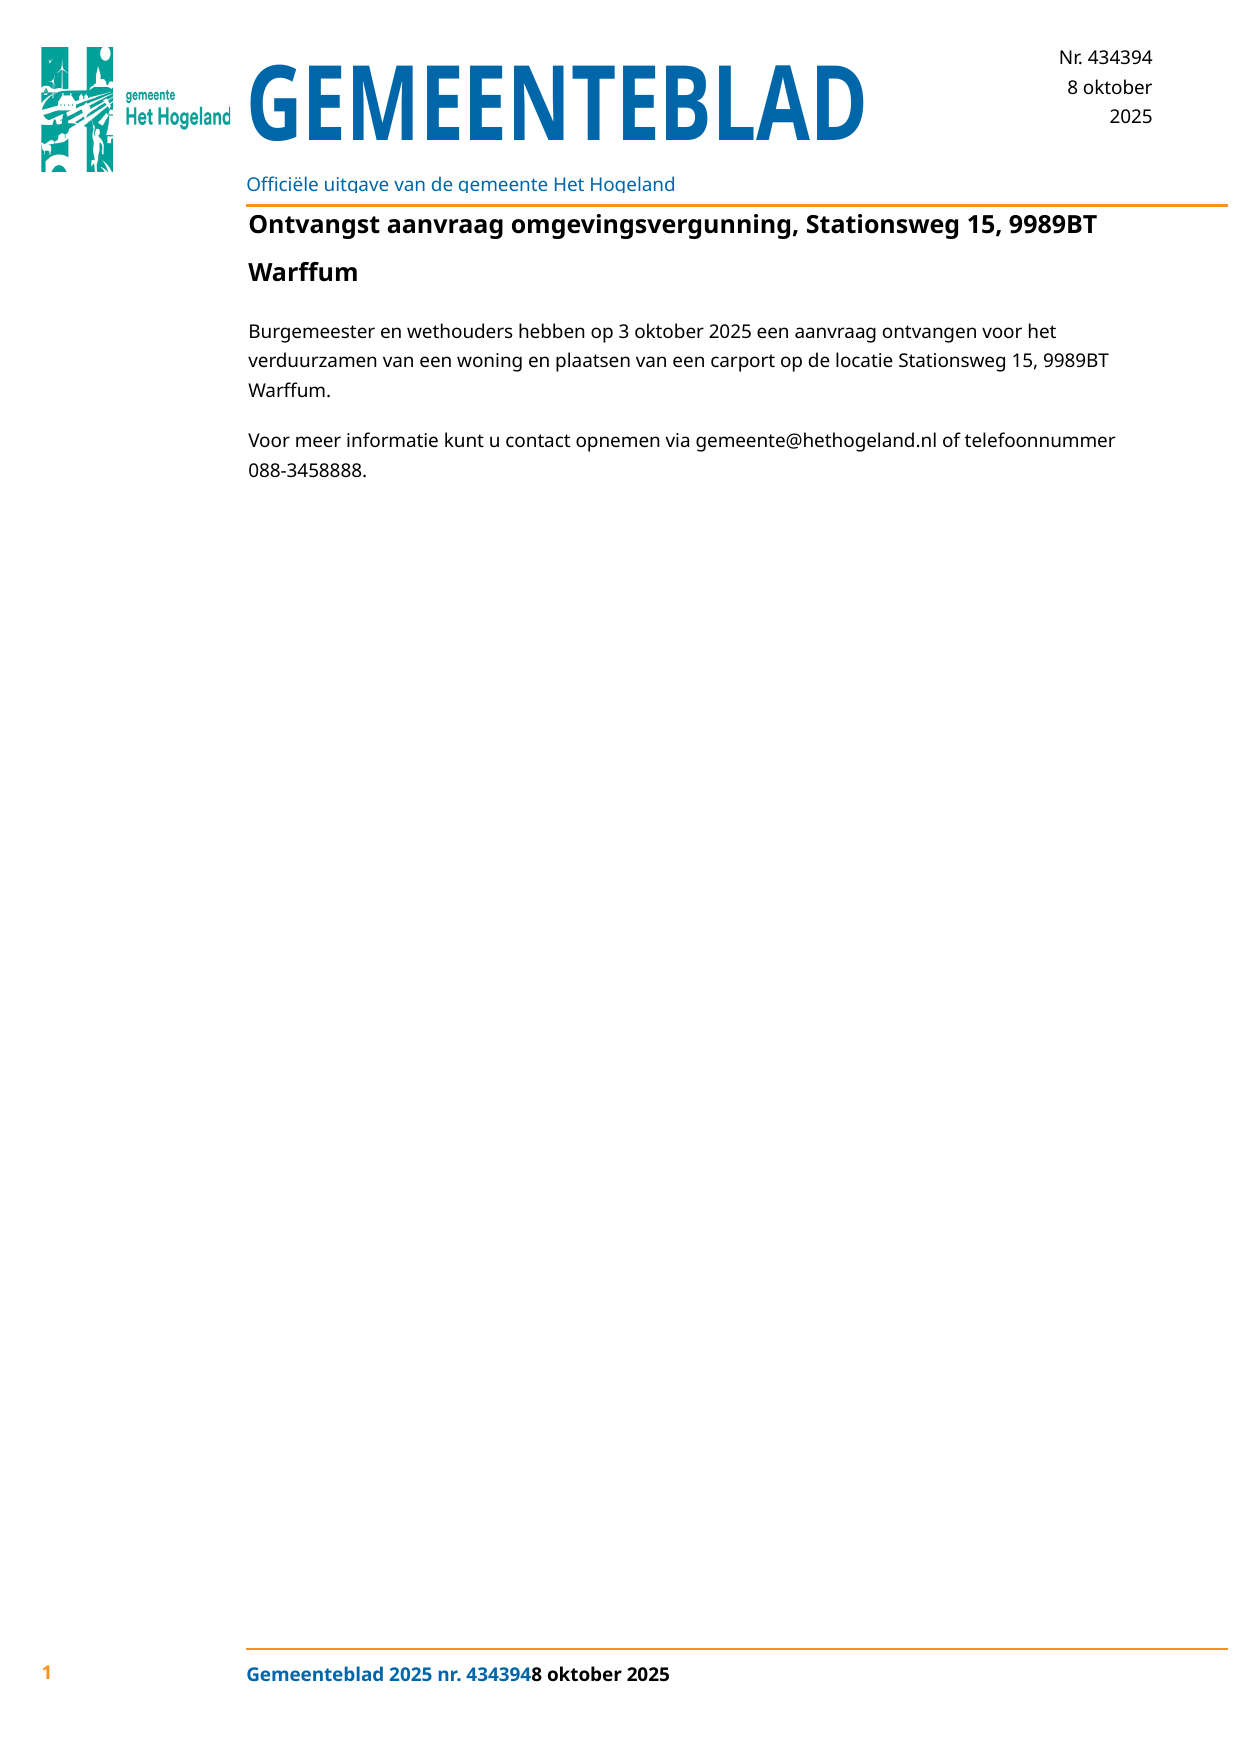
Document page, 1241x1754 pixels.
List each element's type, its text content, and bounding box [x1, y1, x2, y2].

text Voor meer informatie kunt u contact opnemen via gemeente@hethogeland.nl of telefoonnummer 088-3458888. [248, 427, 1152, 483]
text Burgemeester en wethouders hebben op 3 oktober 2025 een aanvraag ontvangen voor het verduurzamen van een woning en plaatsen van een carport op de locatie Stationsweg 15, 9989BT Warffum. [248, 318, 1152, 403]
text Ontvangst aanvraag omgevingsvergunning, Stationsweg 15, 9989BT Warffum [248, 207, 1152, 288]
picture [41, 47, 231, 172]
